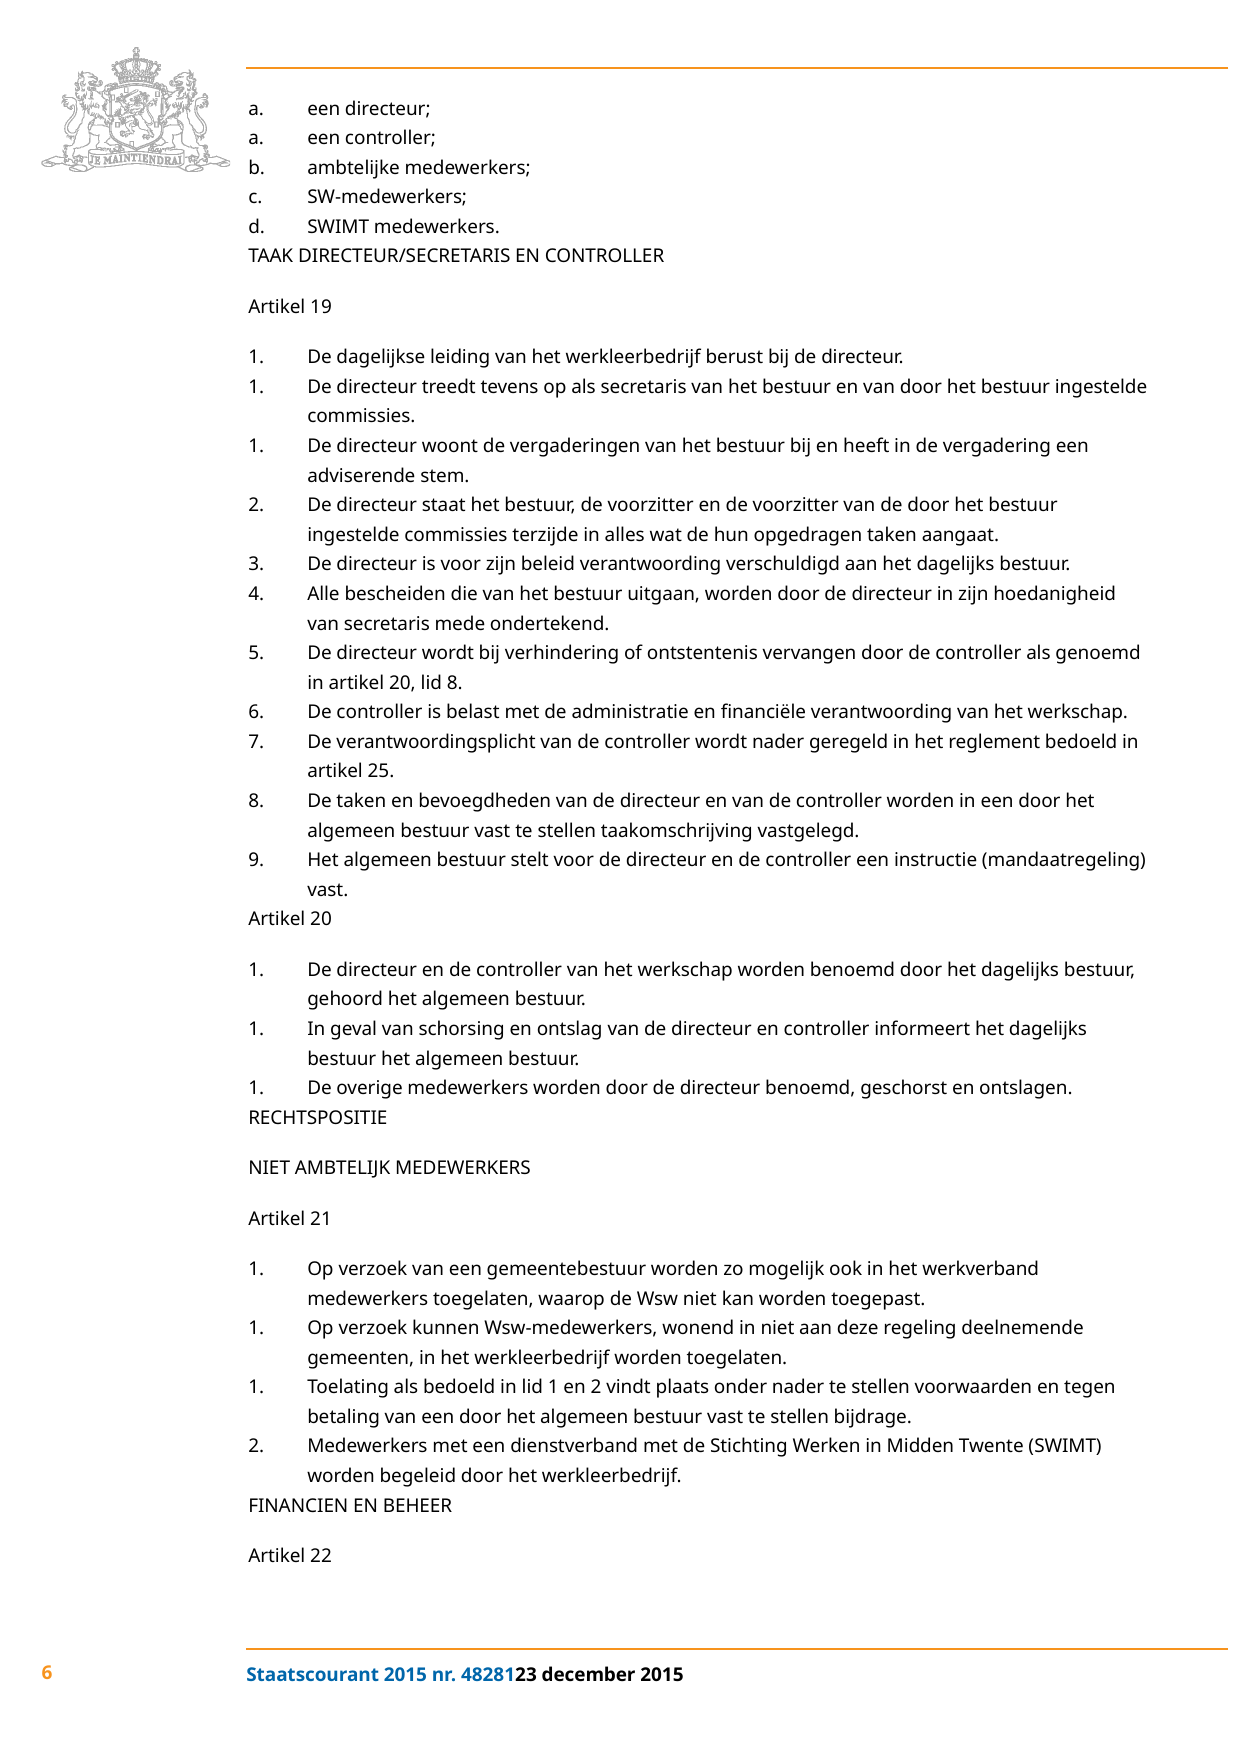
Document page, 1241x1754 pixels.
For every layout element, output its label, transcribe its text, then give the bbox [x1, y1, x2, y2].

list De controller is belast met de administratie en financiële verantwoording van het werkschap. [248, 698, 1152, 724]
list De directeur treedt tevens op als secretaris van het bestuur en van door het bestuur ingestelde commissies. [248, 373, 1152, 428]
list De directeur staat het bestuur, de voorzitter en de voorzitter van de door het bestuur ingestelde commissies terzijde in alles wat de hun opgedragen taken aangaat. [248, 491, 1152, 547]
list Op verzoek kunnen Wsw-medewerkers, wonend in niet aan deze regeling deelnemende gemeenten, in het werkleerbedrijf worden toegelaten. [248, 1314, 1152, 1370]
picture [41, 47, 231, 172]
list De overige medewerkers worden door de directeur benoemd, geschorst en ontslagen. [248, 1074, 1152, 1100]
list De taken en bevoegdheden van de directeur en van de controller worden in een door het algemeen bestuur vast te stellen taakomschrijving vastgelegd. [248, 787, 1152, 843]
text FINANCIEN EN BEHEER [248, 1492, 1152, 1518]
text Artikel 21 [248, 1205, 1152, 1231]
list De directeur woont de vergaderingen van het bestuur bij en heeft in de vergadering een adviserende stem. [248, 432, 1152, 488]
list De directeur en de controller van het werkschap worden benoemd door het dagelijks bestuur, gehoord het algemeen bestuur. [248, 956, 1152, 1011]
list De dagelijkse leiding van het werkleerbedrijf berust bij de directeur. [248, 343, 1152, 369]
list De verantwoordingsplicht van de controller wordt nader geregeld in het reglement bedoeld in artikel 25. [248, 728, 1152, 783]
list Alle bescheiden die van het bestuur uitgaan, worden door de directeur in zijn hoedanigheid van secretaris mede ondertekend. [248, 580, 1152, 636]
list SWIMT medewerkers. [248, 213, 1152, 239]
text Artikel 20 [248, 906, 1152, 931]
text Artikel 19 [248, 293, 1152, 319]
list De directeur is voor zijn beleid verantwoording verschuldigd aan het dagelijks bestuur. [248, 551, 1152, 576]
list Het algemeen bestuur stelt voor de directeur en de controller een instructie (mandaatregeling) vast. [248, 846, 1152, 902]
text Artikel 22 [248, 1542, 1152, 1568]
list SW-medewerkers; [248, 183, 1152, 209]
list een controller; [248, 124, 1152, 150]
text RECHTSPOSITIE [248, 1104, 1152, 1130]
list Op verzoek van een gemeentebestuur worden zo mogelijk ook in het werkverband medewerkers toegelaten, waarop de Wsw niet kan worden toegepast. [248, 1255, 1152, 1311]
list De directeur wordt bij verhindering of ontstentenis vervangen door de controller als genoemd in artikel 20, lid 8. [248, 639, 1152, 695]
text NIET AMBTELIJK MEDEWERKERS [248, 1154, 1152, 1180]
list een directeur; [248, 95, 1152, 121]
list In geval van schorsing en ontslag van de directeur en controller informeert het dagelijks bestuur het algemeen bestuur. [248, 1015, 1152, 1071]
list Medewerkers met een dienstverband met de Stichting Werken in Midden Twente (SWIMT) worden begeleid door het werkleerbedrijf. [248, 1433, 1152, 1488]
text TAAK DIRECTEUR/SECRETARIS EN CONTROLLER [248, 243, 1152, 268]
list Toelating als bedoeld in lid 1 en 2 vindt plaats onder nader te stellen voorwaarden en tegen betaling van een door het algemeen bestuur vast te stellen bijdrage. [248, 1373, 1152, 1429]
list ambtelijke medewerkers; [248, 154, 1152, 180]
